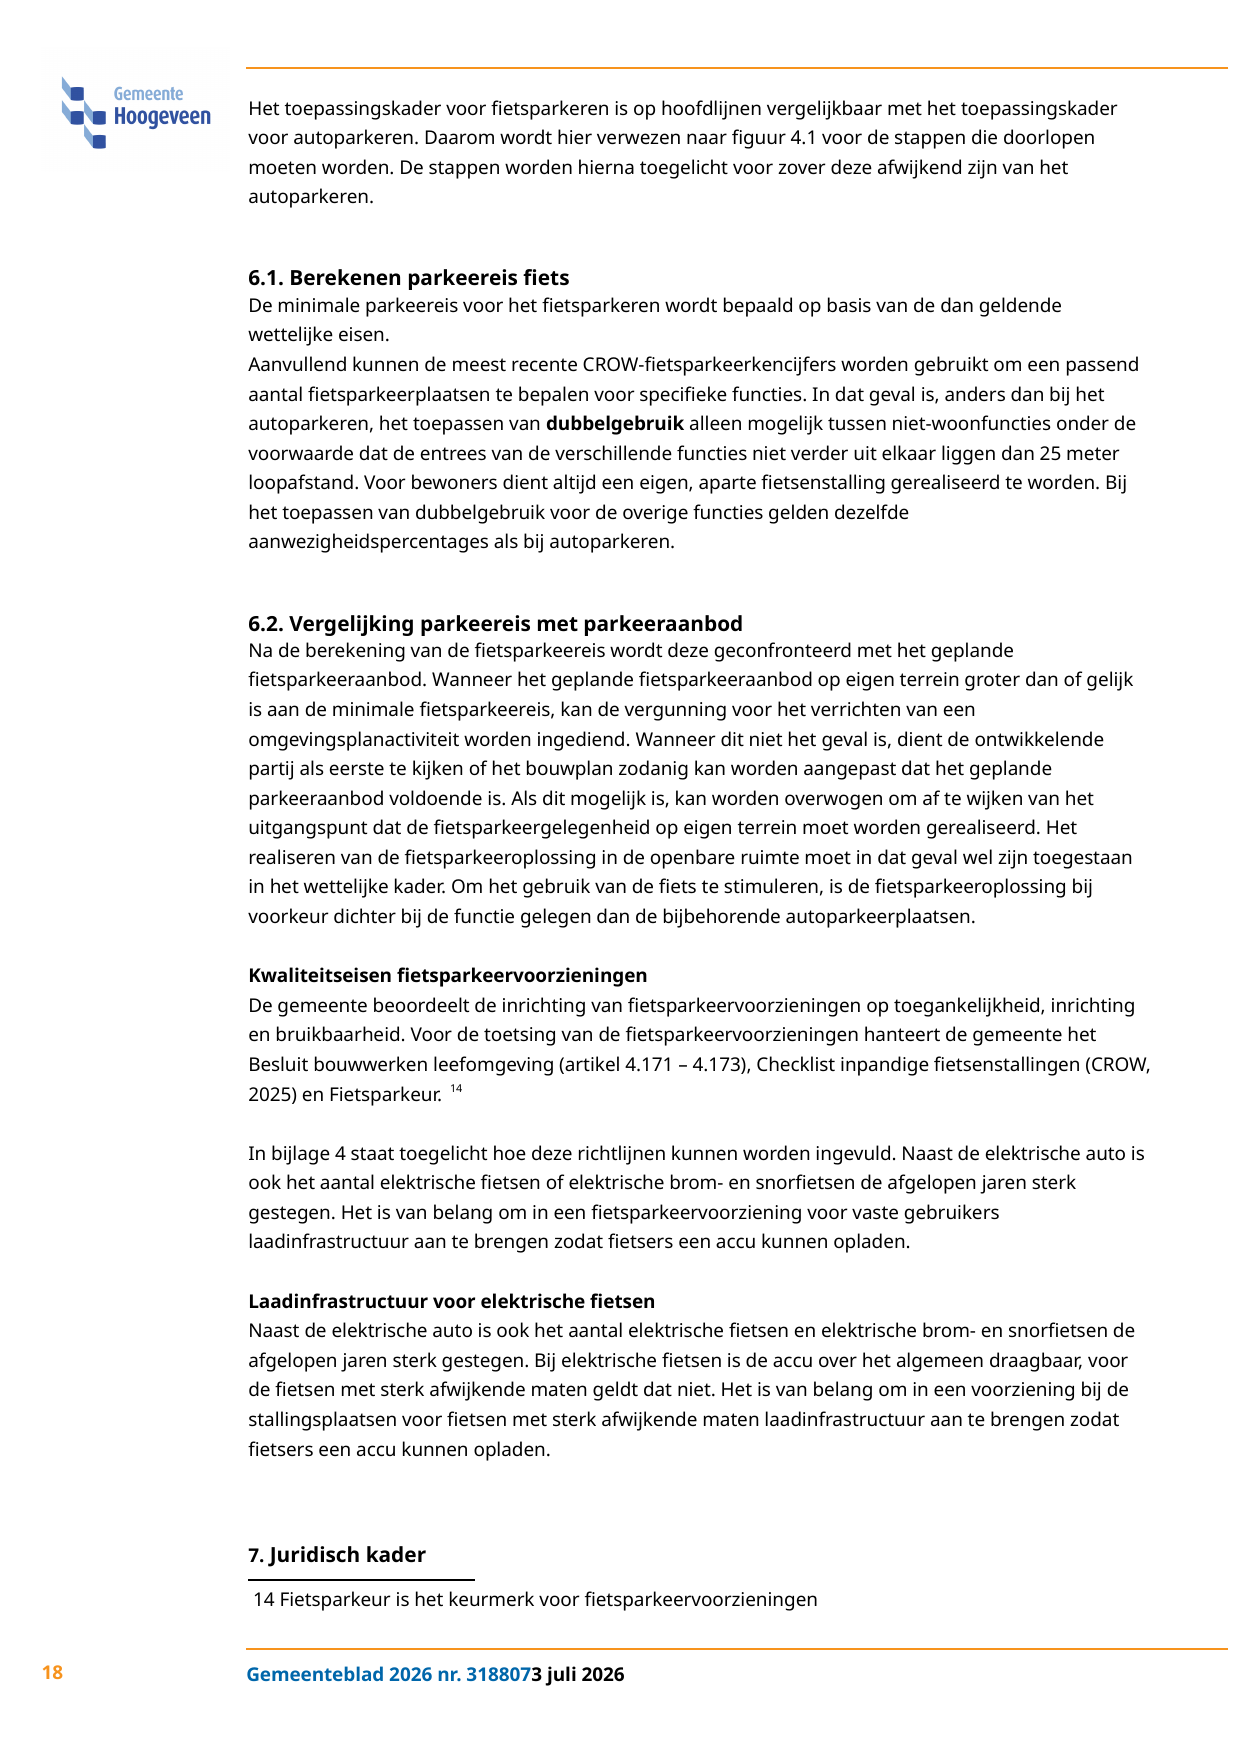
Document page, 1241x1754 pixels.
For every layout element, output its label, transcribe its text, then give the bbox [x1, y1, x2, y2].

text Na de berekening van de fietsparkeereis wordt deze geconfronteerd met het geplande fietsparkeeraanbod. Wanneer het geplande fietsparkeeraanbod op eigen terrein groter dan of gelijk is aan de minimale fietsparkeereis, kan de vergunning voor het verrichten van een omgevingsplanactiviteit worden ingediend. Wanneer dit niet het geval is, dient de ontwikkelende partij als eerste te kijken of het bouwplan zodanig kan worden aangepast dat het geplande parkeeraanbod voldoende is. Als dit mogelijk is, kan worden overwogen om af te wijken van het uitgangspunt dat de fietsparkeergelegenheid op eigen terrein moet worden gerealiseerd. Het realiseren van de fietsparkeeroplossing in de openbare ruimte moet in dat geval wel zijn toegestaan in het wettelijke kader. Om het gebruik van de fiets te stimuleren, is de fietsparkeeroplossing bij voorkeur dichter bij de functie gelegen dan de bijbehorende autoparkeerplaatsen. [248, 637, 1152, 929]
text Fietsparkeur is het keurmerk voor fietsparkeervoorzieningen [248, 1586, 1152, 1612]
text 6.2. Vergelijking parkeereis met parkeeraanbod [248, 609, 1152, 637]
text In bijlage 4 staat toegelicht hoe deze richtlijnen kunnen worden ingevuld. Naast de elektrische auto is ook het aantal elektrische fietsen of elektrische brom- en snorfietsen de afgelopen jaren sterk gestegen. Het is van belang om in een fietsparkeervoorziening voor vaste gebruikers laadinfrastructuur aan te brengen zodat fietsers een accu kunnen opladen. [248, 1140, 1152, 1254]
text Aanvullend kunnen de meest recente CROW-fietsparkeerkencijfers worden gebruikt om een passend aantal fietsparkeerplaatsen te bepalen voor specifieke functies. In dat geval is, anders dan bij het autoparkeren, het toepassen van dubbelgebruik alleen mogelijk tussen niet-woonfuncties onder de voorwaarde dat de entrees van de verschillende functies niet verder uit elkaar liggen dan 25 meter loopafstand. Voor bewoners dient altijd een eigen, aparte fietsenstalling gerealiseerd te worden. Bij het toepassen van dubbelgebruik voor de overige functies gelden dezelfde aanwezigheidspercentages als bij autoparkeren. [248, 351, 1152, 554]
text De minimale parkeereis voor het fietsparkeren wordt bepaald op basis van de dan geldende wettelijke eisen. [248, 292, 1152, 347]
text 7. Juridisch kader [248, 1541, 1152, 1569]
text 6.1. Berekenen parkeereis fiets [248, 263, 1152, 292]
text De gemeente beoordeelt de inrichting van fietsparkeervoorzieningen op toegankelijkheid, inrichting en bruikbaarheid. Voor de toetsing van de fietsparkeervoorzieningen hanteert de gemeente het Besluit bouwwerken leefomgeving (artikel 4.171 – 4.173), Checklist inpandige fietsenstallingen (CROW, 2025) en Fietsparkeur. [248, 992, 1152, 1107]
text Naast de elektrische auto is ook het aantal elektrische fietsen en elektrische brom- en snorfietsen de afgelopen jaren sterk gestegen. Bij elektrische fietsen is de accu over het algemeen draagbaar, voor de fietsen met sterk afwijkende maten geldt dat niet. Het is van belang om in een voorziening bij de stallingsplaatsen voor fietsen met sterk afwijkende maten laadinfrastructuur aan te brengen zodat fietsers een accu kunnen opladen. [248, 1317, 1152, 1462]
picture [41, 47, 231, 172]
text Het toepassingskader voor fietsparkeren is op hoofdlijnen vergelijkbaar met het toepassingskader voor autoparkeren. Daarom wordt hier verwezen naar figuur 4.1 voor de stappen die doorlopen moeten worden. De stappen worden hierna toegelicht voor zover deze afwijkend zijn van het autoparkeren. [248, 95, 1152, 209]
text Laadinfrastructuur voor elektrische fietsen [248, 1288, 1152, 1314]
text Kwaliteitseisen fietsparkeervoorzieningen [248, 962, 1152, 988]
